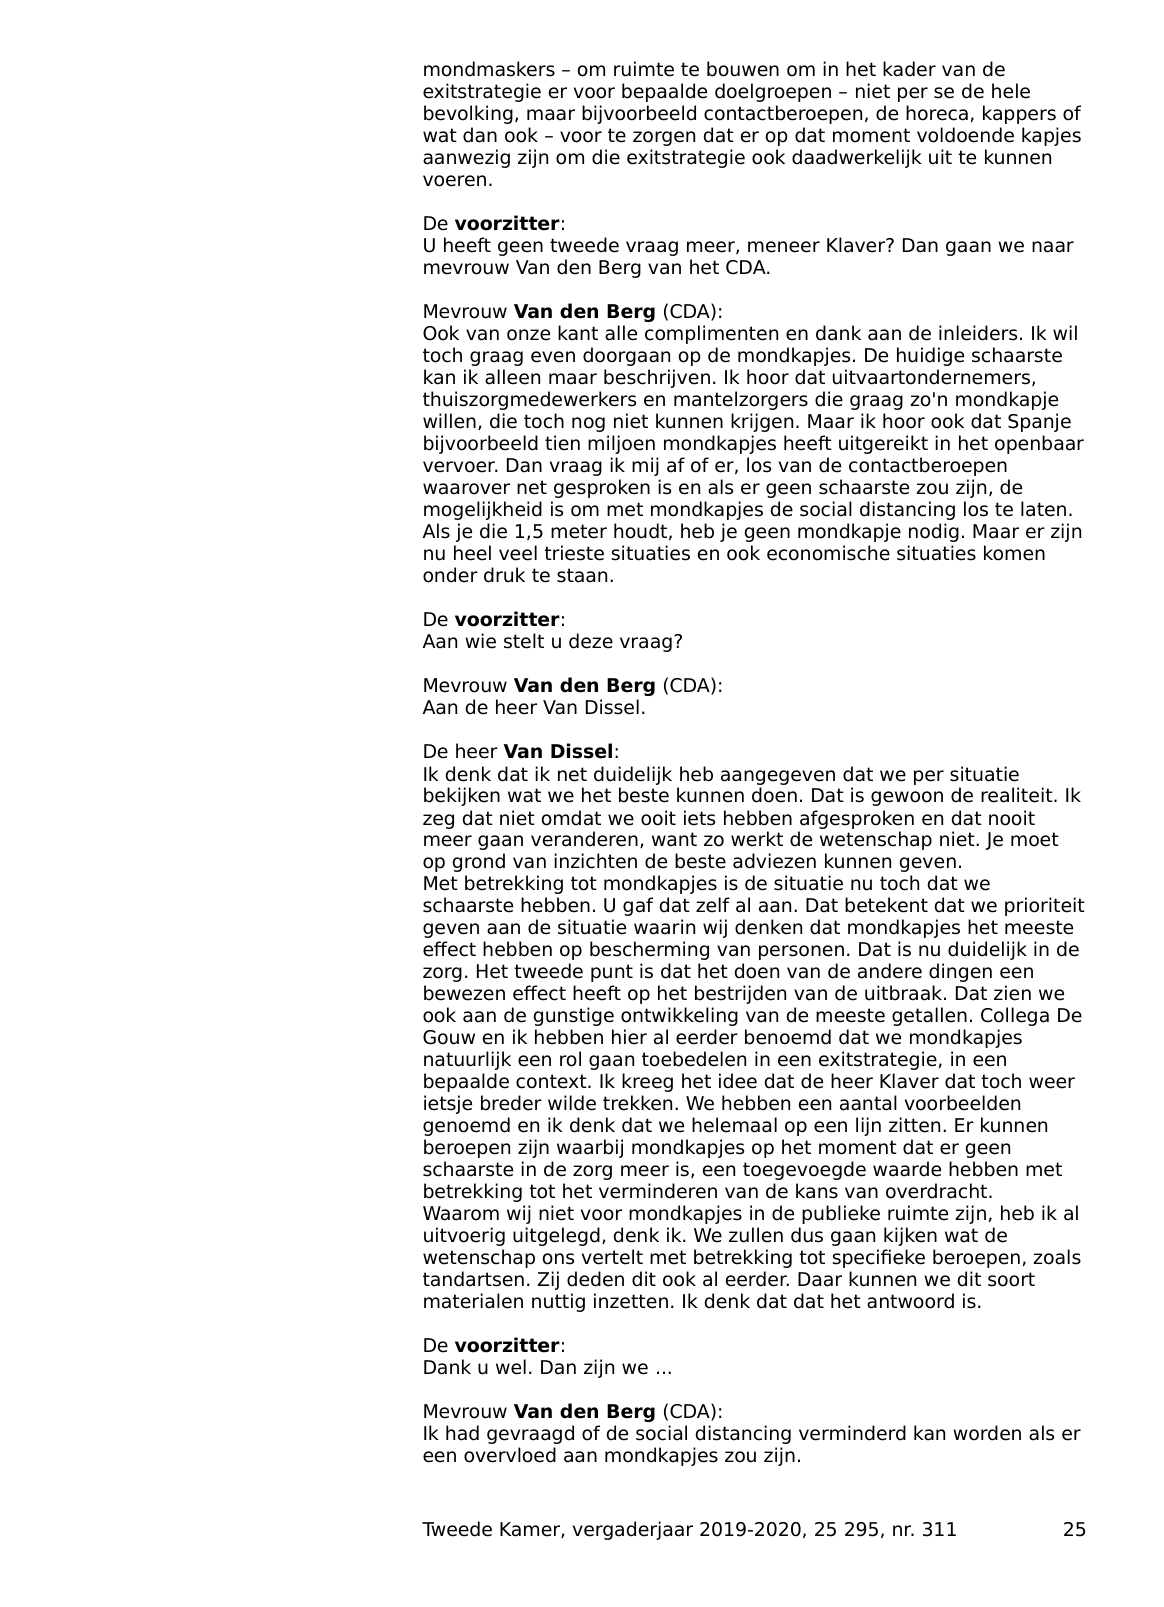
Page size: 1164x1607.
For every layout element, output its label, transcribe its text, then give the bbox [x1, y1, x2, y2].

text Waarom wij niet voor mondkapjes in de publieke ruimte zijn, heb ik al uitvoerig uitgelegd, denk ik. We zullen dus gaan kijken wat de wetenschap ons vertelt met betrekking tot specifieke beroepen, zoals tandartsen. Zij deden dit ook al eerder. Daar kunnen we dit soort materialen nuttig inzetten. Ik denk dat dat het antwoord is. [422, 1203, 1087, 1313]
text De voorzitter: [422, 213, 1087, 235]
text De heer Van Dissel: [422, 741, 1087, 763]
text mondmaskers – om ruimte te bouwen om in het kader van de exitstrategie er voor bepaalde doelgroepen – niet per se de hele bevolking, maar bijvoorbeeld contactberoepen, de horeca, kappers of wat dan ook – voor te zorgen dat er op dat moment voldoende kapjes aanwezig zijn om die exitstrategie ook daadwerkelijk uit te kunnen voeren. [422, 59, 1087, 191]
text Aan de heer Van Dissel. [422, 697, 1087, 719]
text De voorzitter: [422, 1335, 1087, 1357]
text Dank u wel. Dan zijn we ... [422, 1357, 1087, 1379]
text Ik had gevraagd of de social distancing verminderd kan worden als er een overvloed aan mondkapjes zou zijn. [422, 1423, 1087, 1467]
text Met betrekking tot mondkapjes is de situatie nu toch dat we schaarste hebben. U gaf dat zelf al aan. Dat betekent dat we prioriteit geven aan de situatie waarin wij denken dat mondkapjes het meeste effect hebben op bescherming van personen. Dat is nu duidelijk in de zorg. Het tweede punt is dat het doen van de andere dingen een bewezen effect heeft op het bestrijden van de uitbraak. Dat zien we ook aan de gunstige ontwikkeling van de meeste getallen. Collega De Gouw en ik hebben hier al eerder benoemd dat we mondkapjes natuurlijk een rol gaan toebedelen in een exitstrategie, in een bepaalde context. Ik kreeg het idee dat de heer Klaver dat toch weer ietsje breder wilde trekken. We hebben een aantal voorbeelden genoemd en ik denk dat we helemaal op een lijn zitten. Er kunnen beroepen zijn waarbij mondkapjes op het moment dat er geen schaarste in de zorg meer is, een toegevoegde waarde hebben met betrekking tot het verminderen van de kans van overdracht. [422, 873, 1087, 1203]
text Mevrouw Van den Berg (CDA): [422, 675, 1087, 697]
text Ik denk dat ik net duidelijk heb aangegeven dat we per situatie bekijken wat we het beste kunnen doen. Dat is gewoon de realiteit. Ik zeg dat niet omdat we ooit iets hebben afgesproken en dat nooit meer gaan veranderen, want zo werkt de wetenschap niet. Je moet op grond van inzichten de beste adviezen kunnen geven. [422, 763, 1087, 873]
text Mevrouw Van den Berg (CDA): [422, 1401, 1087, 1423]
text De voorzitter: [422, 609, 1087, 631]
text Mevrouw Van den Berg (CDA): [422, 301, 1087, 323]
text U heeft geen tweede vraag meer, meneer Klaver? Dan gaan we naar mevrouw Van den Berg van het CDA. [422, 235, 1087, 279]
text Aan wie stelt u deze vraag? [422, 631, 1087, 653]
text Ook van onze kant alle complimenten en dank aan de inleiders. Ik wil toch graag even doorgaan op de mondkapjes. De huidige schaarste kan ik alleen maar beschrijven. Ik hoor dat uitvaartondernemers, thuiszorgmedewerkers en mantelzorgers die graag zo'n mondkapje willen, die toch nog niet kunnen krijgen. Maar ik hoor ook dat Spanje bijvoorbeeld tien miljoen mondkapjes heeft uitgereikt in het openbaar vervoer. Dan vraag ik mij af of er, los van de contactberoepen waarover net gesproken is en als er geen schaarste zou zijn, de mogelijkheid is om met mondkapjes de social distancing los te laten. Als je die 1,5 meter houdt, heb je geen mondkapje nodig. Maar er zijn nu heel veel trieste situaties en ook economische situaties komen onder druk te staan. [422, 323, 1087, 587]
